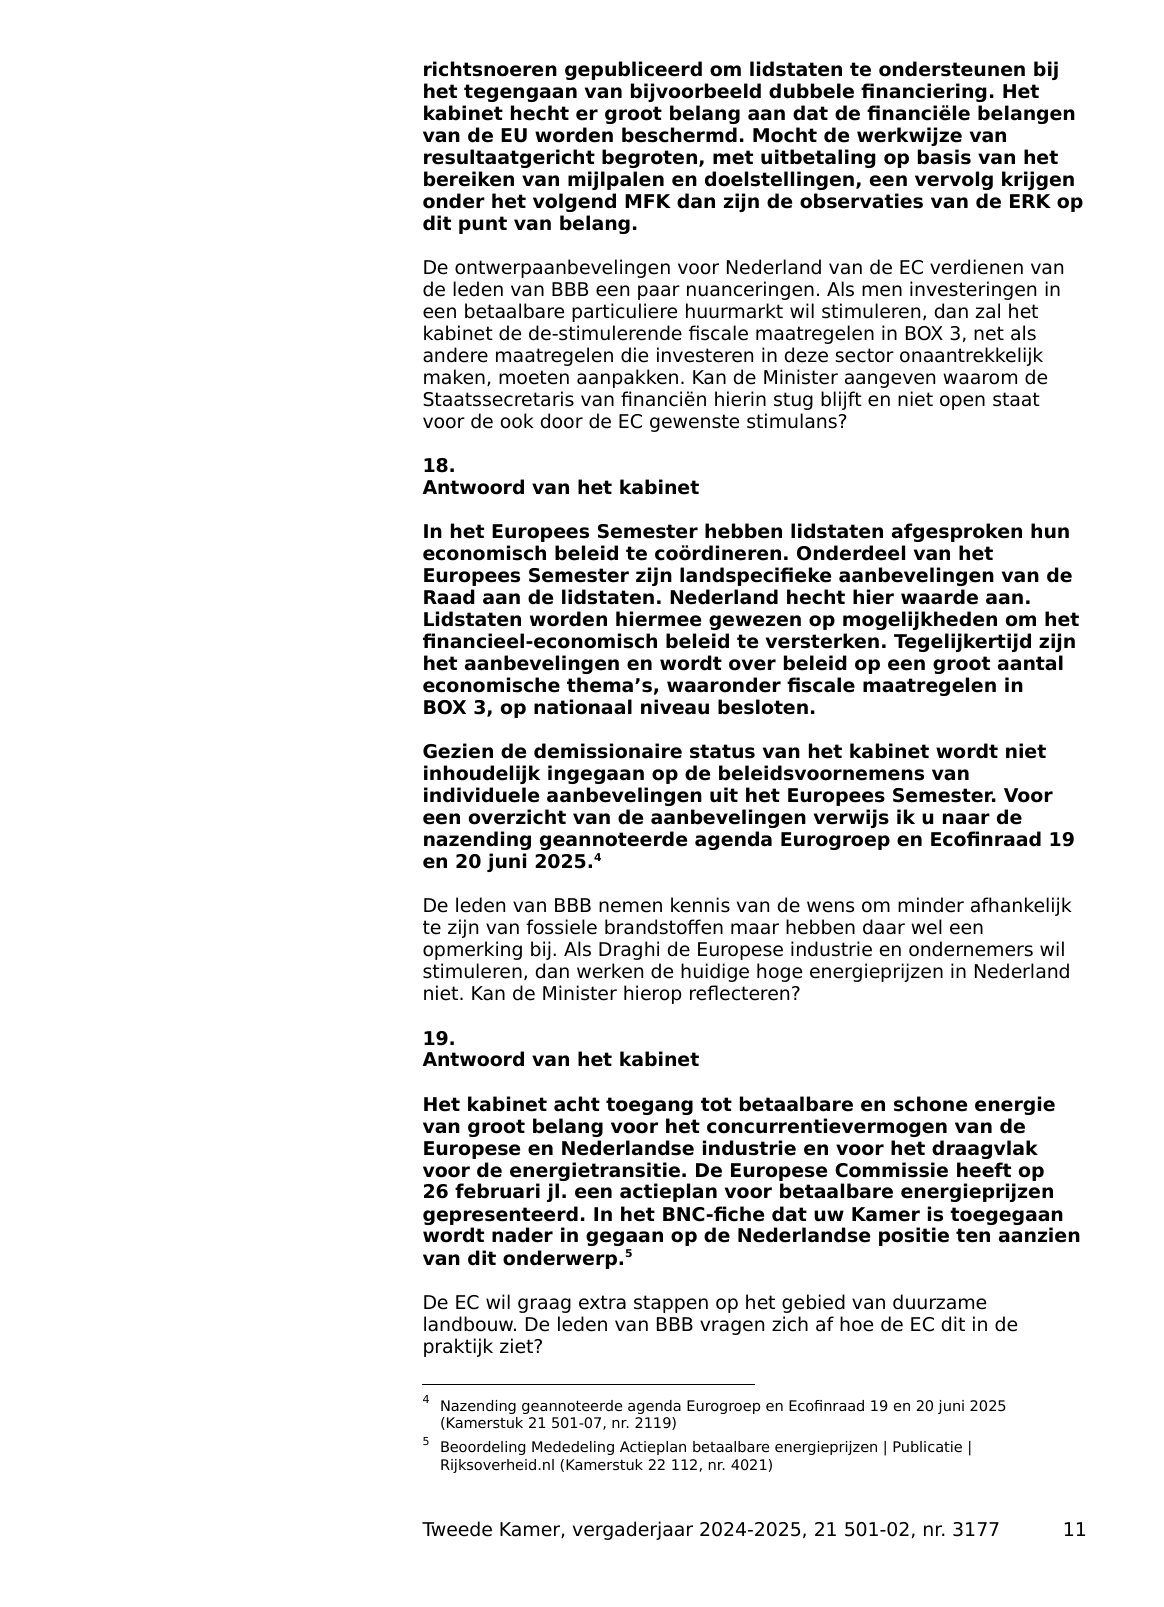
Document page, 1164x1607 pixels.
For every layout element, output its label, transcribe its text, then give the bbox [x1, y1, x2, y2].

text richtsnoeren gepubliceerd om lidstaten te ondersteunen bij het tegengaan van bijvoorbeeld dubbele financiering. Het kabinet hecht er groot belang aan dat de financiële belangen van de EU worden beschermd. Mocht de werkwijze van resultaatgericht begroten, met uitbetaling op basis van het bereiken van mijlpalen en doelstellingen, een vervolg krijgen onder het volgend MFK dan zijn de observaties van de ERK op dit punt van belang. [422, 59, 1087, 235]
text 19. [422, 1027, 1087, 1049]
text De ontwerpaanbevelingen voor Nederland van de EC verdienen van de leden van BBB een paar nuanceringen. Als men investeringen in een betaalbare particuliere huurmarkt wil stimuleren, dan zal het kabinet de de-stimulerende fiscale maatregelen in BOX 3, net als andere maatregelen die investeren in deze sector onaantrekkelijk maken, moeten aanpakken. Kan de Minister aangeven waarom de Staatssecretaris van financiën hierin stug blijft en niet open staat voor de ook door de EC gewenste stimulans? [422, 257, 1087, 433]
text Het kabinet acht toegang tot betaalbare en schone energie van groot belang voor het concurrentievermogen van de Europese en Nederlandse industrie en voor het draagvlak voor de energietransitie. De Europese Commissie heeft op 26 februari jl. een actieplan voor betaalbare energieprijzen gepresenteerd. In het BNC-fiche dat uw Kamer is toegegaan wordt nader in gegaan op de Nederlandse positie ten aanzien van dit onderwerp. [422, 1093, 1087, 1269]
text Nazending geannoteerde agenda Eurogroep en Ecofinraad 19 en 20 juni 2025 (Kamerstuk 21 501-07, nr. 2119) [422, 1393, 1087, 1432]
text De leden van BBB nemen kennis van de wens om minder afhankelijk te zijn van fossiele brandstoffen maar hebben daar wel een opmerking bij. Als Draghi de Europese industrie en ondernemers wil stimuleren, dan werken de huidige hoge energieprijzen in Nederland niet. Kan de Minister hierop reflecteren? [422, 895, 1087, 1005]
text Antwoord van het kabinet [422, 477, 1087, 499]
text Gezien de demissionaire status van het kabinet wordt niet inhoudelijk ingegaan op de beleidsvoornemens van individuele aanbevelingen uit het Europees Semester. Voor een overzicht van de aanbevelingen verwijs ik u naar de nazending geannoteerde agenda Eurogroep en Ecofinraad 19 en 20 juni 2025. [422, 741, 1087, 873]
text De EC wil graag extra stappen op het gebied van duurzame landbouw. De leden van BBB vragen zich af hoe de EC dit in de praktijk ziet? [422, 1292, 1087, 1357]
text 18. [422, 455, 1087, 477]
text Antwoord van het kabinet [422, 1049, 1087, 1071]
text In het Europees Semester hebben lidstaten afgesproken hun economisch beleid te coördineren. Onderdeel van het Europees Semester zijn landspecifieke aanbevelingen van de Raad aan de lidstaten. Nederland hecht hier waarde aan. Lidstaten worden hiermee gewezen op mogelijkheden om het financieel-economisch beleid te versterken. Tegelijkertijd zijn het aanbevelingen en wordt over beleid op een groot aantal economische thema’s, waaronder fiscale maatregelen in BOX 3, op nationaal niveau besloten. [422, 521, 1087, 719]
text Beoordeling Mededeling Actieplan betaalbare energieprijzen | Publicatie | Rijksoverheid.nl (Kamerstuk 22 112, nr. 4021) [422, 1435, 1087, 1474]
